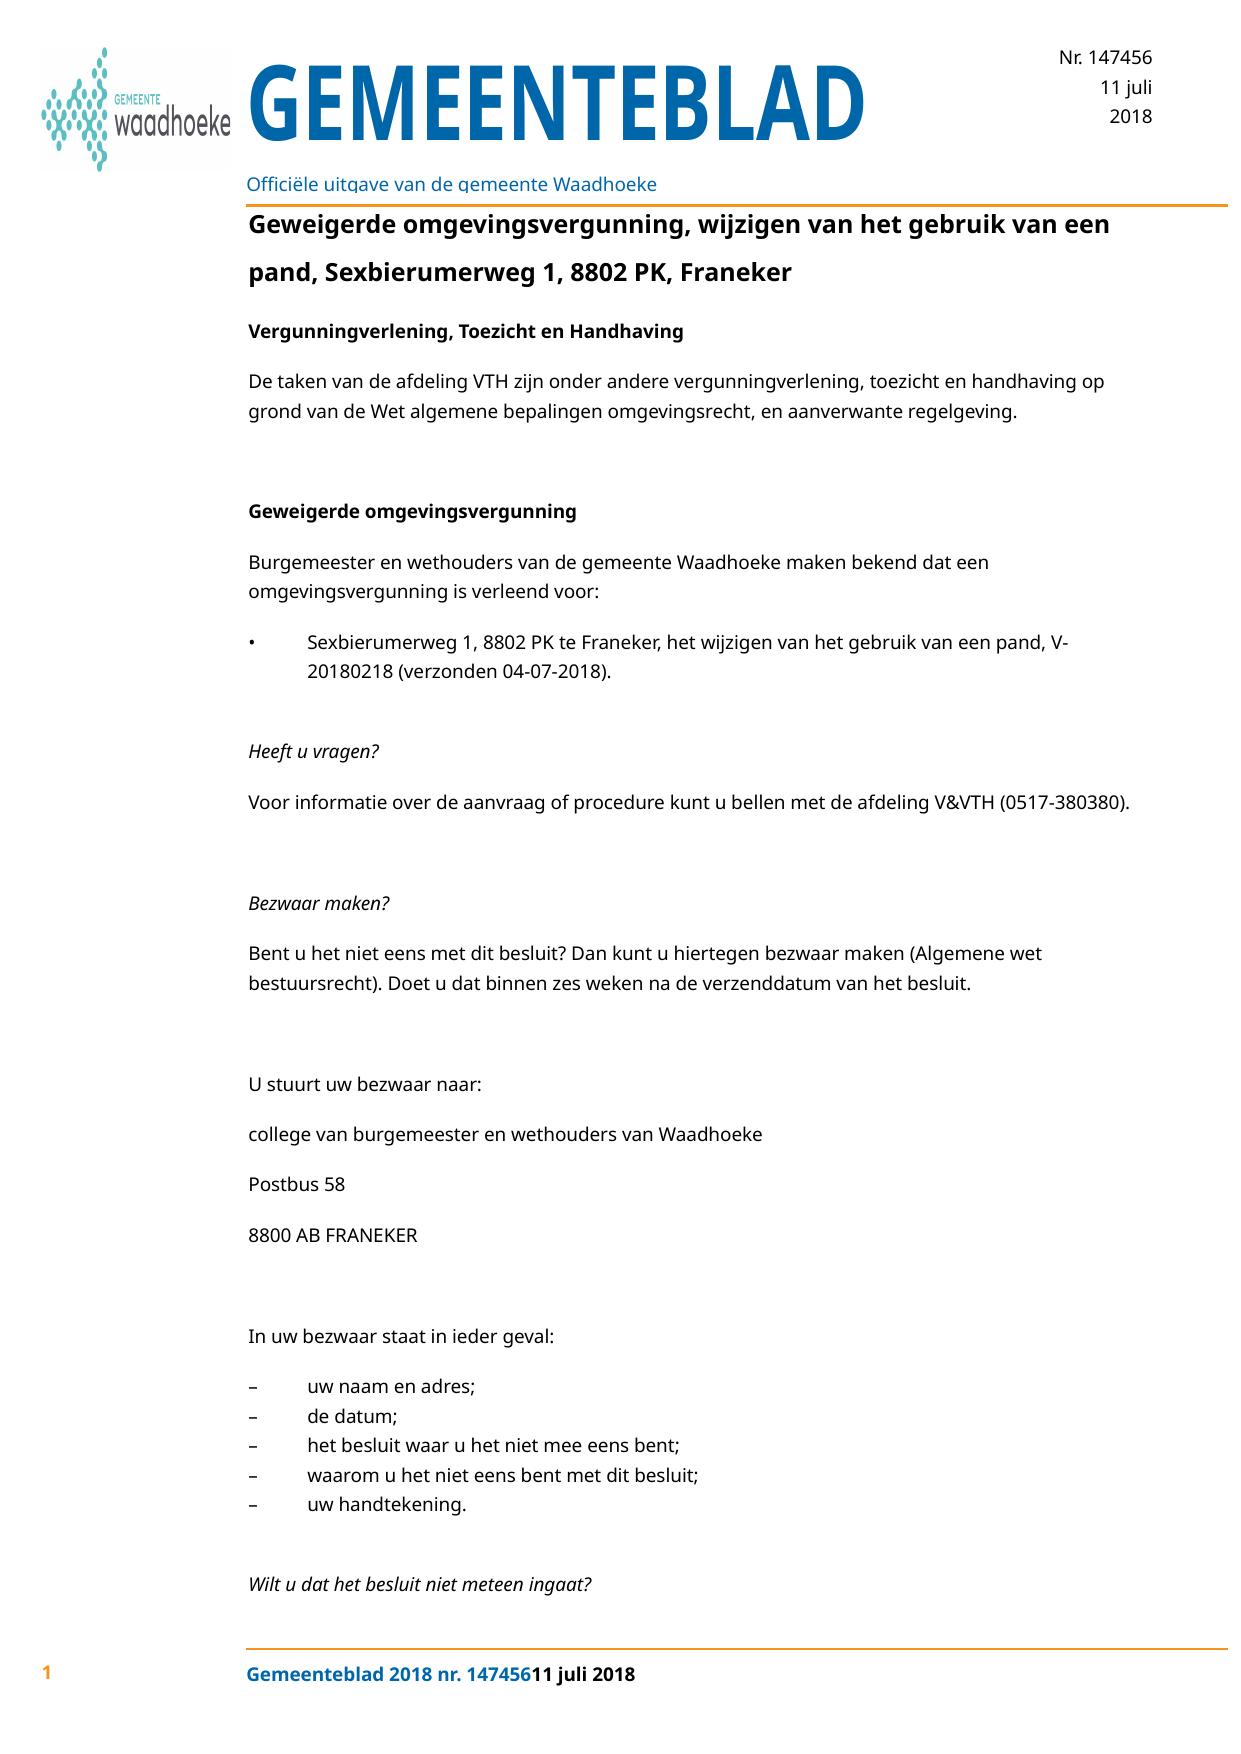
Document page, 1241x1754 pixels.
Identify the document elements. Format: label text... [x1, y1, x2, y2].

text Postbus 58 [248, 1172, 1152, 1197]
text De taken van de afdeling VTH zijn onder andere vergunningverlening, toezicht en handhaving op grond van de Wet algemene bepalingen omgevingsrecht, en aanverwante regelgeving. [248, 368, 1152, 424]
list het besluit waar u het niet mee eens bent; [248, 1432, 1152, 1458]
list de datum; [248, 1403, 1152, 1429]
text In uw bezwaar staat in ieder geval: [248, 1323, 1152, 1349]
list uw handtekening. [248, 1492, 1152, 1517]
picture [41, 47, 231, 172]
text 8800 AB FRANEKER [248, 1222, 1152, 1248]
text college van burgemeester en wethouders van Waadhoeke [248, 1121, 1152, 1147]
text Geweigerde omgevingsvergunning, wijzigen van het gebruik van een pand, Sexbierumerweg 1, 8802 PK, Franeker [248, 207, 1152, 288]
text Wilt u dat het besluit niet meteen ingaat? [248, 1572, 1152, 1597]
list waarom u het niet eens bent met dit besluit; [248, 1462, 1152, 1488]
text Bezwaar maken? [248, 890, 1152, 916]
text Vergunningverlening, Toezicht en Handhaving [248, 318, 1152, 344]
text Burgemeester en wethouders van de gemeente Waadhoeke maken bekend dat een omgevingsvergunning is verleend voor: [248, 549, 1152, 604]
text Geweigerde omgevingsvergunning [248, 499, 1152, 524]
text Voor informatie over de aanvraag of procedure kunt u bellen met de afdeling V&VTH (0517-380380). [248, 789, 1152, 815]
text Bent u het niet eens met dit besluit? Dan kunt u hiertegen bezwaar maken (Algemene wet bestuursrecht). Doet u dat binnen zes weken na de verzenddatum van het besluit. [248, 940, 1152, 996]
list Sexbierumerweg 1, 8802 PK te Franeker, het wijzigen van het gebruik van een pand, V-20180218 (verzonden 04-07-2018). [248, 629, 1152, 684]
text U stuurt uw bezwaar naar: [248, 1071, 1152, 1097]
text Heeft u vragen? [248, 739, 1152, 764]
list uw naam en adres; [248, 1373, 1152, 1399]
